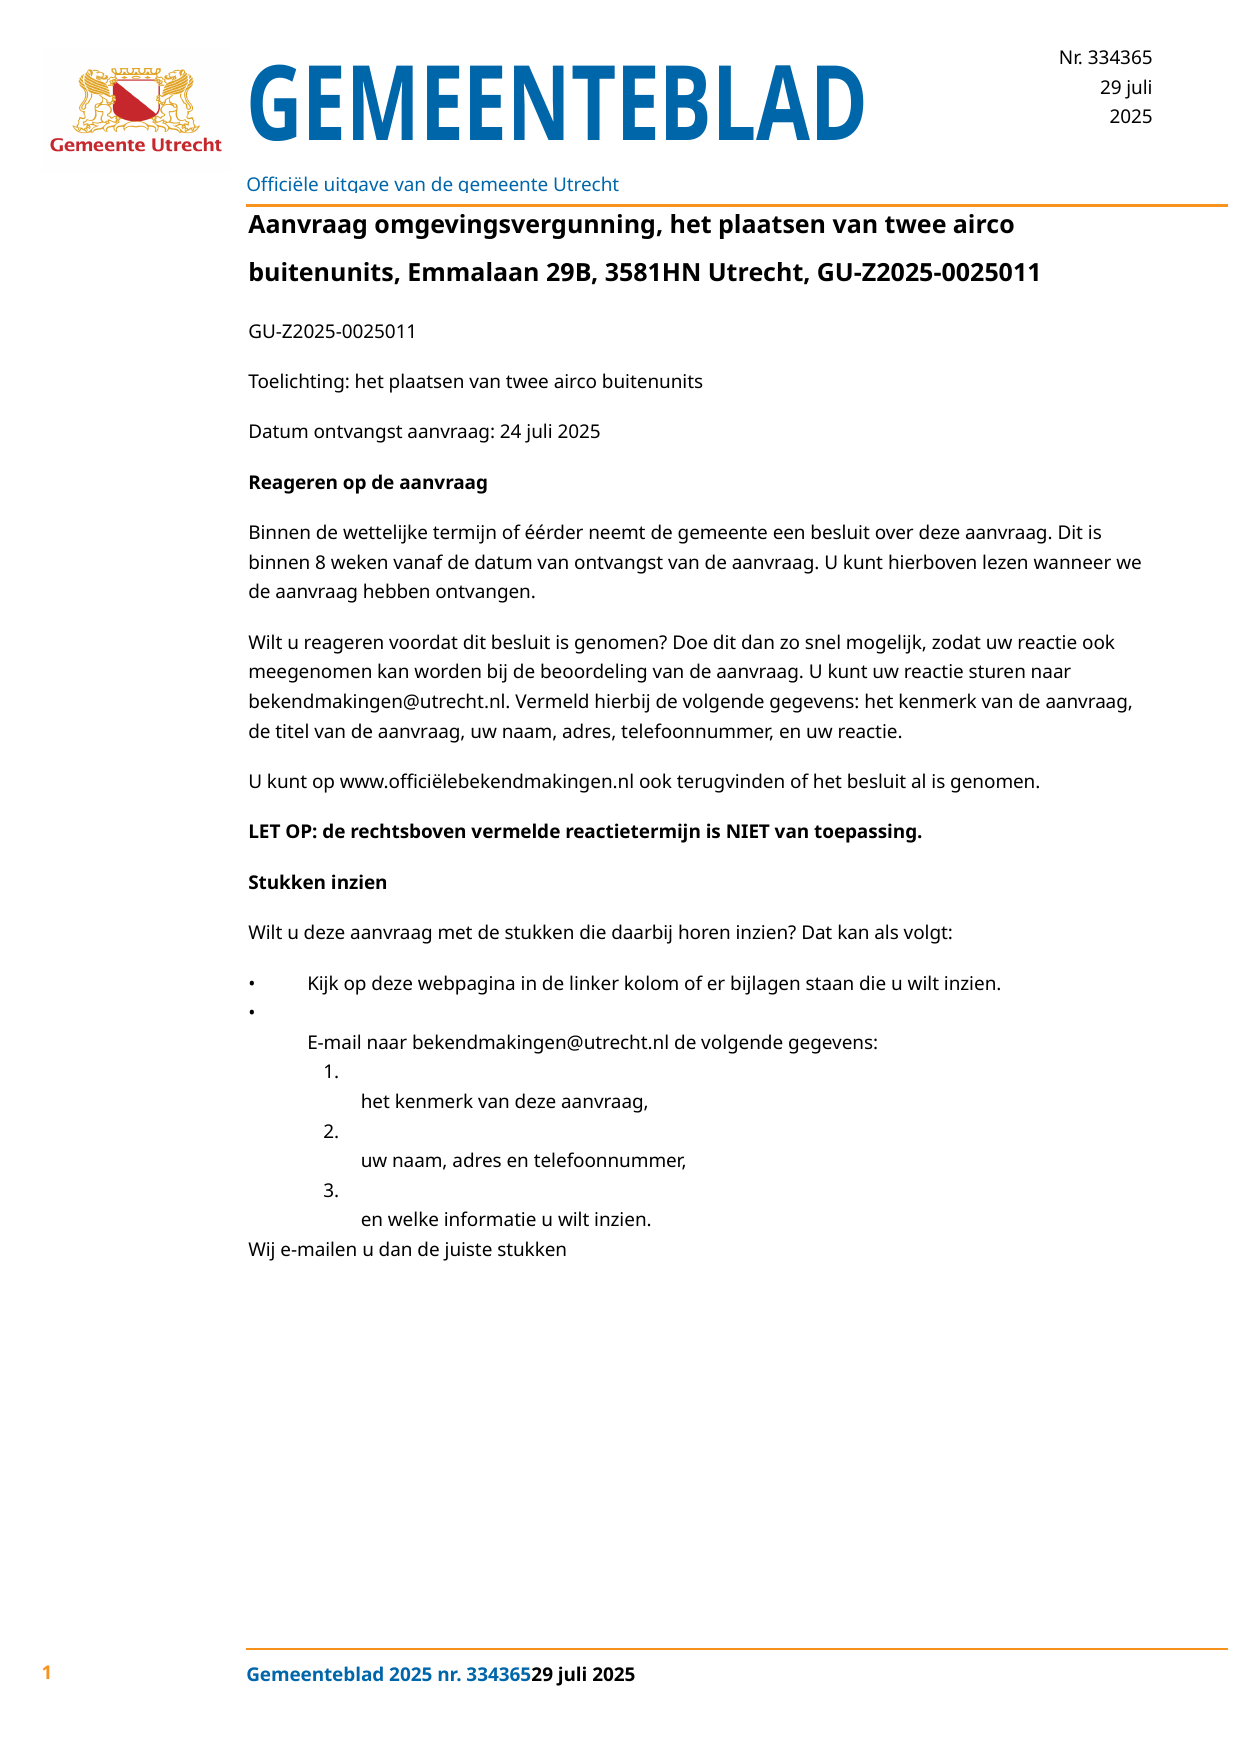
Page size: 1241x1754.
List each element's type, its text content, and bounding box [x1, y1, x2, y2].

text Datum ontvangst aanvraag: 24 juli 2025 [248, 419, 1152, 444]
text Wilt u reageren voordat dit besluit is genomen? Doe dit dan zo snel mogelijk, zodat uw reactie ook meegenomen kan worden bij de beoordeling van de aanvraag. U kunt uw reactie sturen naar bekendmakingen@utrecht.nl. Vermeld hierbij de volgende gegevens: het kenmerk van de aanvraag, de titel van de aanvraag, uw naam, adres, telefoonnummer, en uw reactie. [248, 629, 1152, 744]
text U kunt op www.officiëlebekendmakingen.nl ook terugvinden of het besluit al is genomen. [248, 768, 1152, 794]
text Aanvraag omgevingsvergunning, het plaatsen van twee airco buitenunits, Emmalaan 29B, 3581HN Utrecht, GU-Z2025-0025011 [248, 207, 1152, 288]
text Stukken inzien [248, 869, 1152, 895]
list het kenmerk van deze aanvraag, [323, 1088, 1152, 1114]
list Kijk op deze webpagina in de linker kolom of er bijlagen staan die u wilt inzien. [248, 970, 1152, 996]
text LET OP: de rechtsboven vermelde reactietermijn is NIET van toepassing. [248, 819, 1152, 844]
text Toelichting: het plaatsen van twee airco buitenunits [248, 368, 1152, 394]
list en welke informatie u wilt inzien. [323, 1207, 1152, 1232]
text Wij e-mailen u dan de juiste stukken [248, 1236, 1152, 1262]
text Reageren op de aanvraag [248, 469, 1152, 495]
list uw naam, adres en telefoonnummer, [323, 1147, 1152, 1173]
text Binnen de wettelijke termijn of éérder neemt de gemeente een besluit over deze aanvraag. Dit is binnen 8 weken vanaf de datum van ontvangst van de aanvraag. U kunt hierboven lezen wanneer we de aanvraag hebben ontvangen. [248, 519, 1152, 604]
list E-mail naar bekendmakingen@utrecht.nl de volgende gegevens: [248, 1029, 1152, 1055]
text Wilt u deze aanvraag met de stukken die daarbij horen inzien? Dat kan als volgt: [248, 919, 1152, 945]
text GU-Z2025-0025011 [248, 318, 1152, 344]
picture [41, 47, 231, 172]
